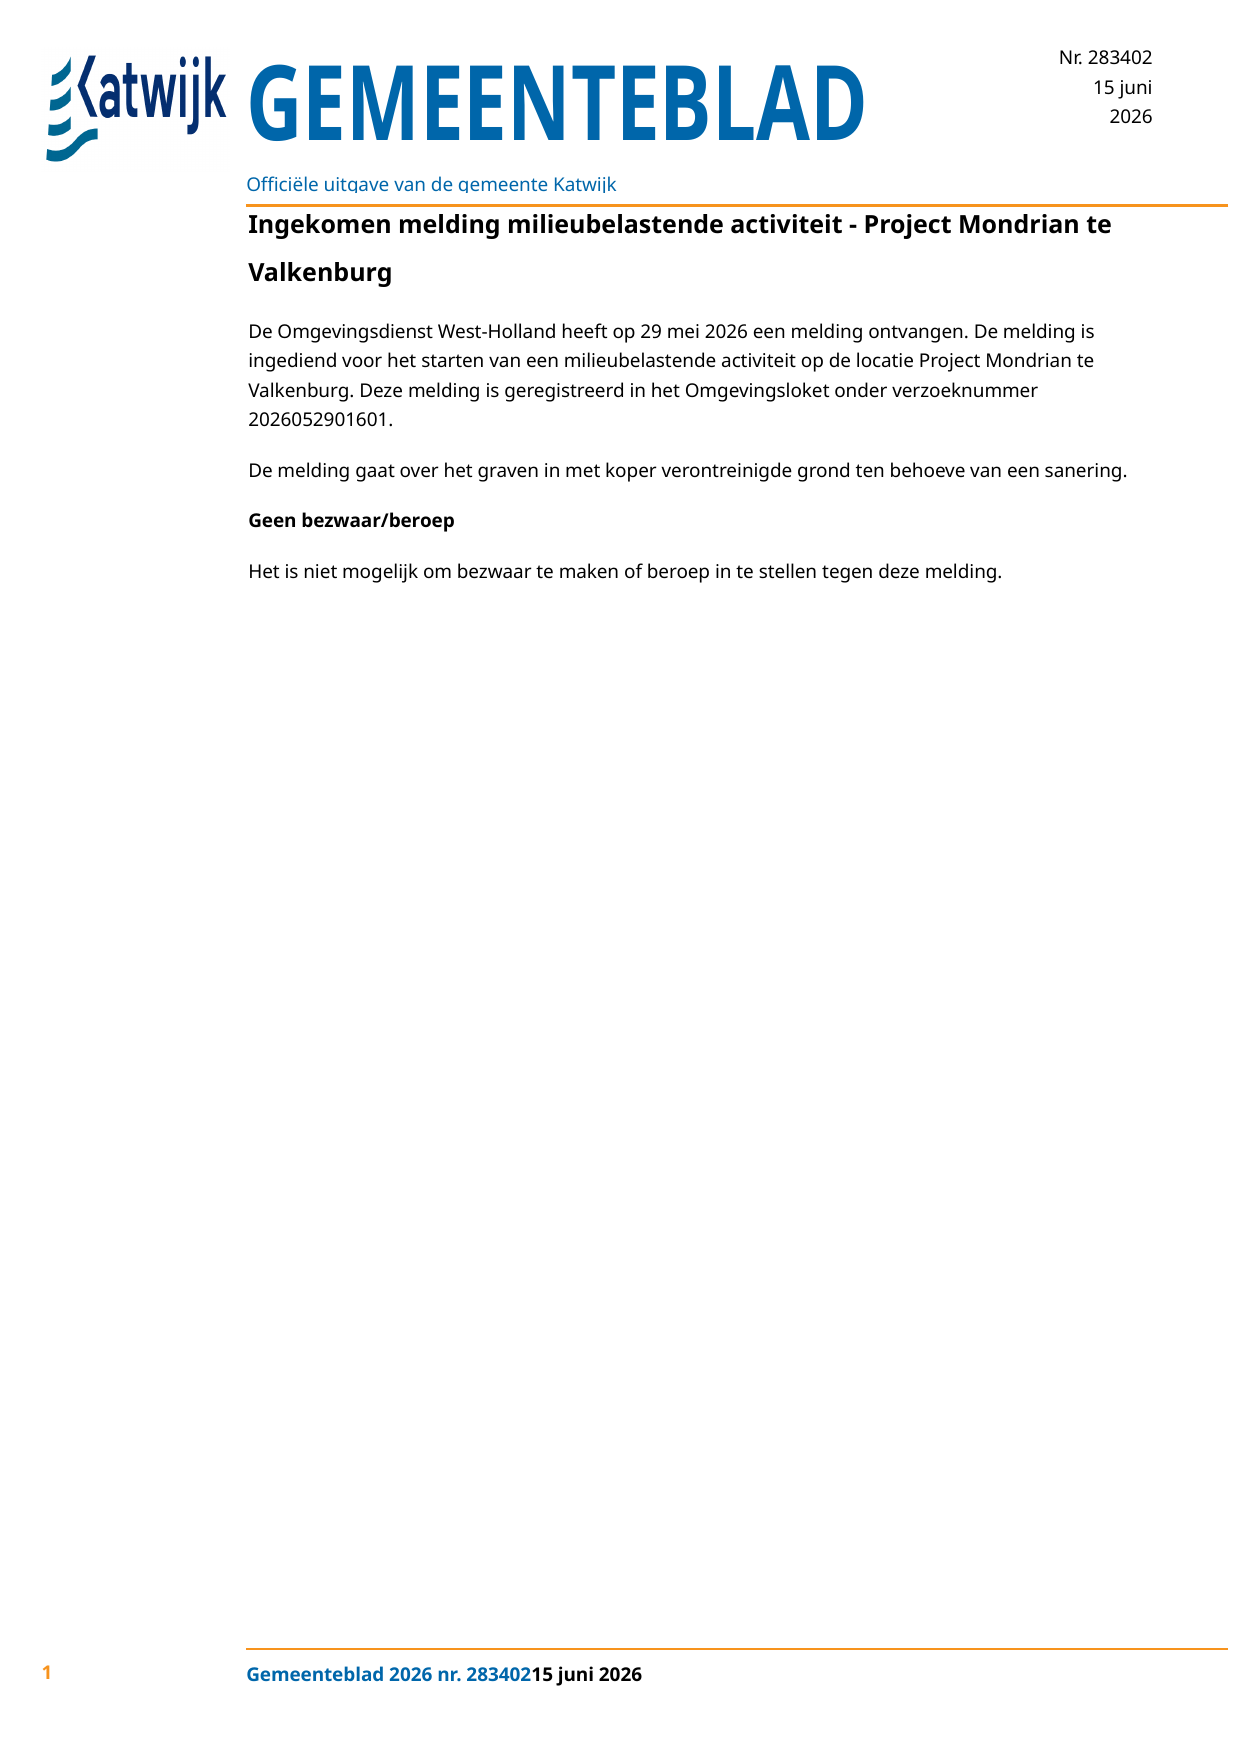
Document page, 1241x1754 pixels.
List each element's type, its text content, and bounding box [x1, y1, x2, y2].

text Ingekomen melding milieubelastende activiteit - Project Mondrian te Valkenburg [248, 207, 1152, 288]
text De Omgevingsdienst West-Holland heeft op 29 mei 2026 een melding ontvangen. De melding is ingediend voor het starten van een milieubelastende activiteit op de locatie Project Mondrian te Valkenburg. Deze melding is geregistreerd in het Omgevingsloket onder verzoeknummer 2026052901601. [248, 318, 1152, 432]
text Het is niet mogelijk om bezwaar te maken of beroep in te stellen tegen deze melding. [248, 558, 1152, 584]
picture [41, 47, 231, 172]
text De melding gaat over het graven in met koper verontreinigde grond ten behoeve van een sanering. [248, 457, 1152, 483]
text Geen bezwaar/beroep [248, 507, 1152, 533]
